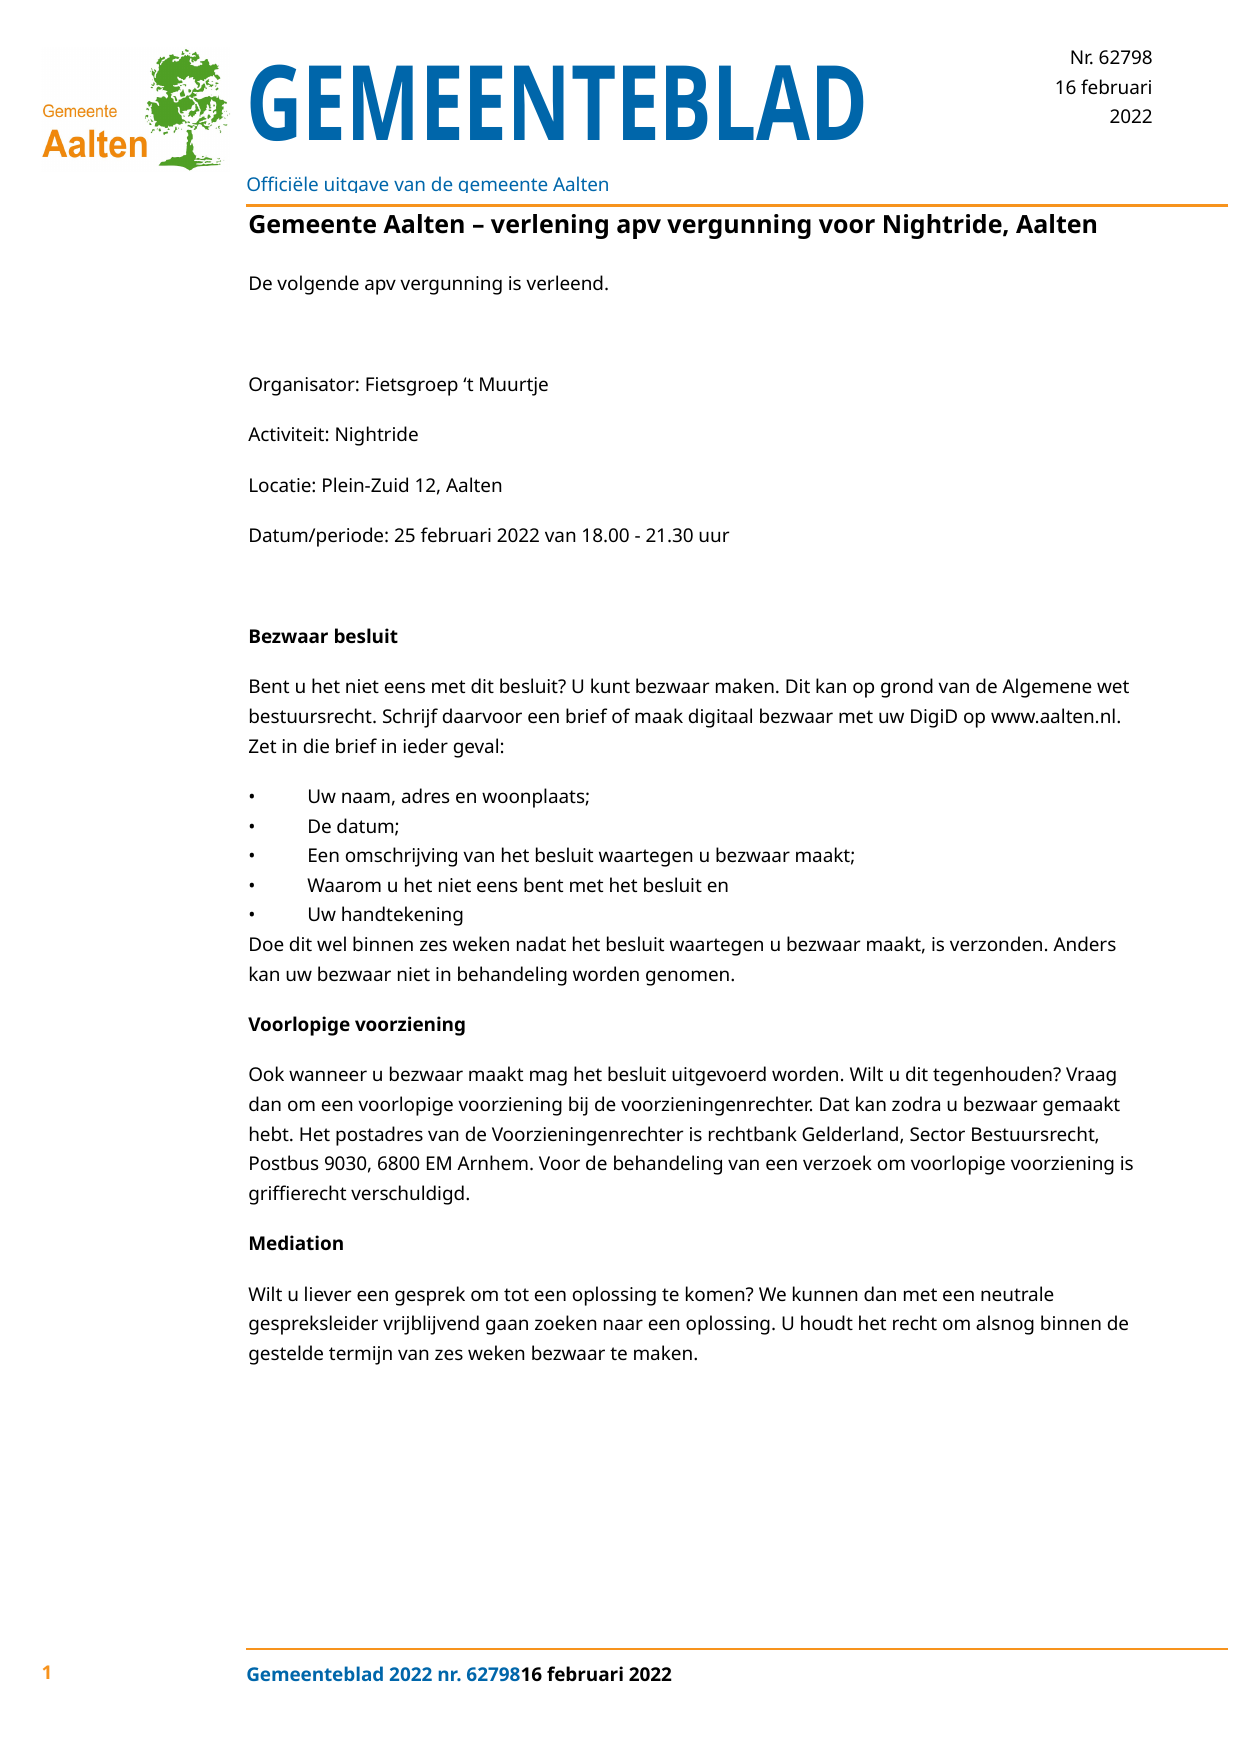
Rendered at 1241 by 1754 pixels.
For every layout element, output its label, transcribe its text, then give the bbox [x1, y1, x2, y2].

text Locatie: Plein-Zuid 12, Aalten [248, 472, 1152, 498]
text Activiteit: Nightride [248, 422, 1152, 447]
text Bent u het niet eens met dit besluit? U kunt bezwaar maken. Dit kan op grond van de Algemene wet bestuursrecht. Schrijf daarvoor een brief of maak digitaal bezwaar met uw DigiD op www.aalten.nl. Zet in die brief in ieder geval: [248, 674, 1152, 758]
list Uw naam, adres en woonplaats; [248, 783, 1152, 809]
list Een omschrijving van het besluit waartegen u bezwaar maakt; [248, 842, 1152, 868]
text Wilt u liever een gesprek om tot een oplossing te komen? We kunnen dan met een neutrale gespreksleider vrijblijvend gaan zoeken naar een oplossing. U houdt het recht om alsnog binnen de gestelde termijn van zes weken bezwaar te maken. [248, 1281, 1152, 1366]
list De datum; [248, 813, 1152, 838]
text Ook wanneer u bezwaar maakt mag het besluit uitgevoerd worden. Wilt u dit tegenhouden? Vraag dan om een voorlopige voorziening bij de voorzieningenrechter. Dat kan zodra u bezwaar gemaakt hebt. Het postadres van de Voorzieningenrechter is rechtbank Gelderland, Sector Bestuursrecht, Postbus 9030, 6800 EM Arnhem. Voor de behandeling van een verzoek om voorlopige voorziening is griffierecht verschuldigd. [248, 1062, 1152, 1206]
picture [41, 47, 231, 172]
text Doe dit wel binnen zes weken nadat het besluit waartegen u bezwaar maakt, is verzonden. Anders kan uw bezwaar niet in behandeling worden genomen. [248, 931, 1152, 986]
text Voorlopige voorziening [248, 1011, 1152, 1037]
text Gemeente Aalten – verlening apv vergunning voor Nightride, Aalten [248, 207, 1152, 241]
text Mediation [248, 1230, 1152, 1256]
text Datum/periode: 25 februari 2022 van 18.00 - 21.30 uur [248, 522, 1152, 548]
list Waarom u het niet eens bent met het besluit en [248, 872, 1152, 898]
text Bezwaar besluit [248, 623, 1152, 649]
text Organisator: Fietsgroep ‘t Muurtje [248, 371, 1152, 397]
list Uw handtekening [248, 902, 1152, 927]
text De volgende apv vergunning is verleend. [248, 270, 1152, 296]
